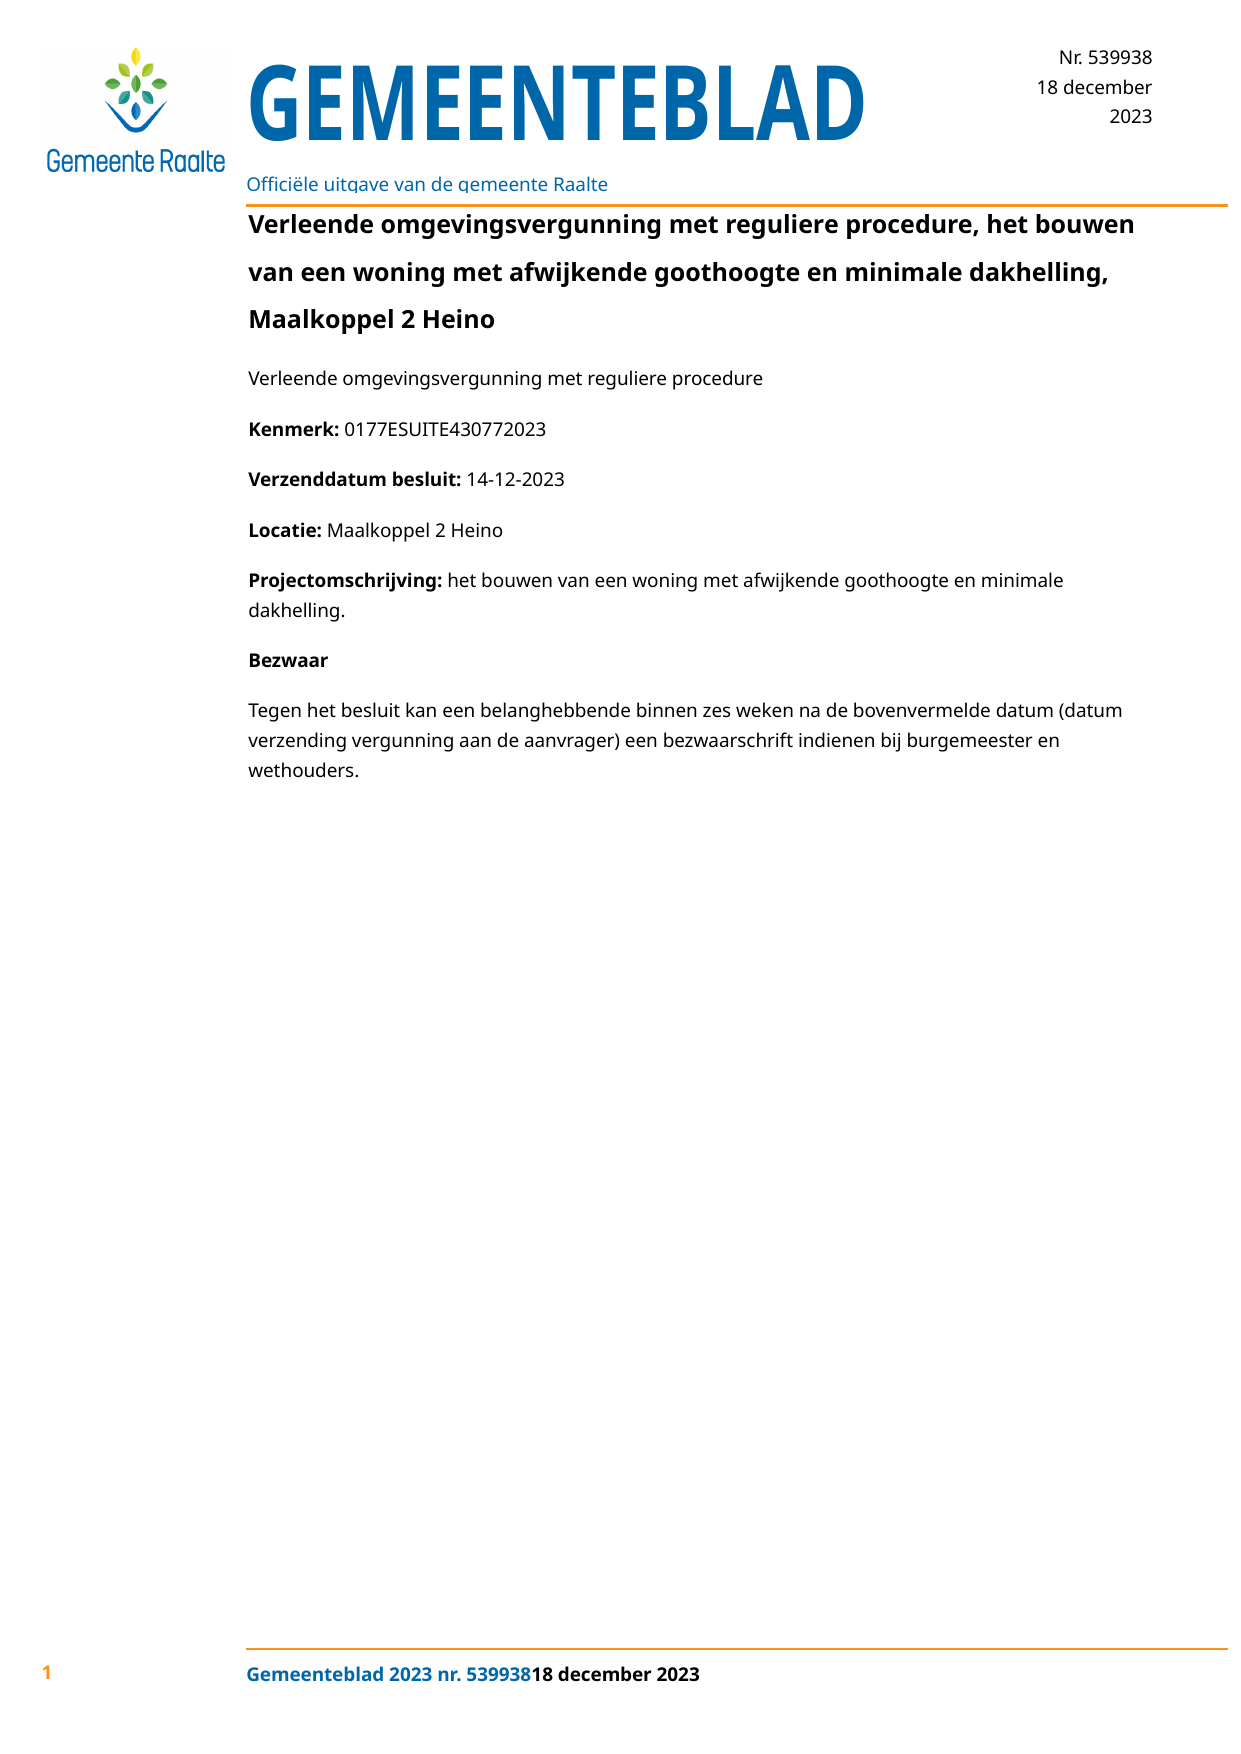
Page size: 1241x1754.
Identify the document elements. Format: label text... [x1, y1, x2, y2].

text Kenmerk: 0177ESUITE430772023 [248, 416, 1152, 442]
text Bezwaar [248, 647, 1152, 673]
text Projectomschrijving: het bouwen van een woning met afwijkende goothoogte en minimale dakhelling. [248, 567, 1152, 622]
text Tegen het besluit kan een belanghebbende binnen zes weken na de bovenvermelde datum (datum verzending vergunning aan de aanvrager) een bezwaarschrift indienen bij burgemeester en wethouders. [248, 698, 1152, 782]
text Verzenddatum besluit: 14-12-2023 [248, 466, 1152, 492]
text Verleende omgevingsvergunning met reguliere procedure, het bouwen van een woning met afwijkende goothoogte en minimale dakhelling, Maalkoppel 2 Heino [248, 207, 1152, 336]
text Verleende omgevingsvergunning met reguliere procedure [248, 366, 1152, 391]
picture [41, 47, 231, 172]
text Locatie: Maalkoppel 2 Heino [248, 517, 1152, 542]
